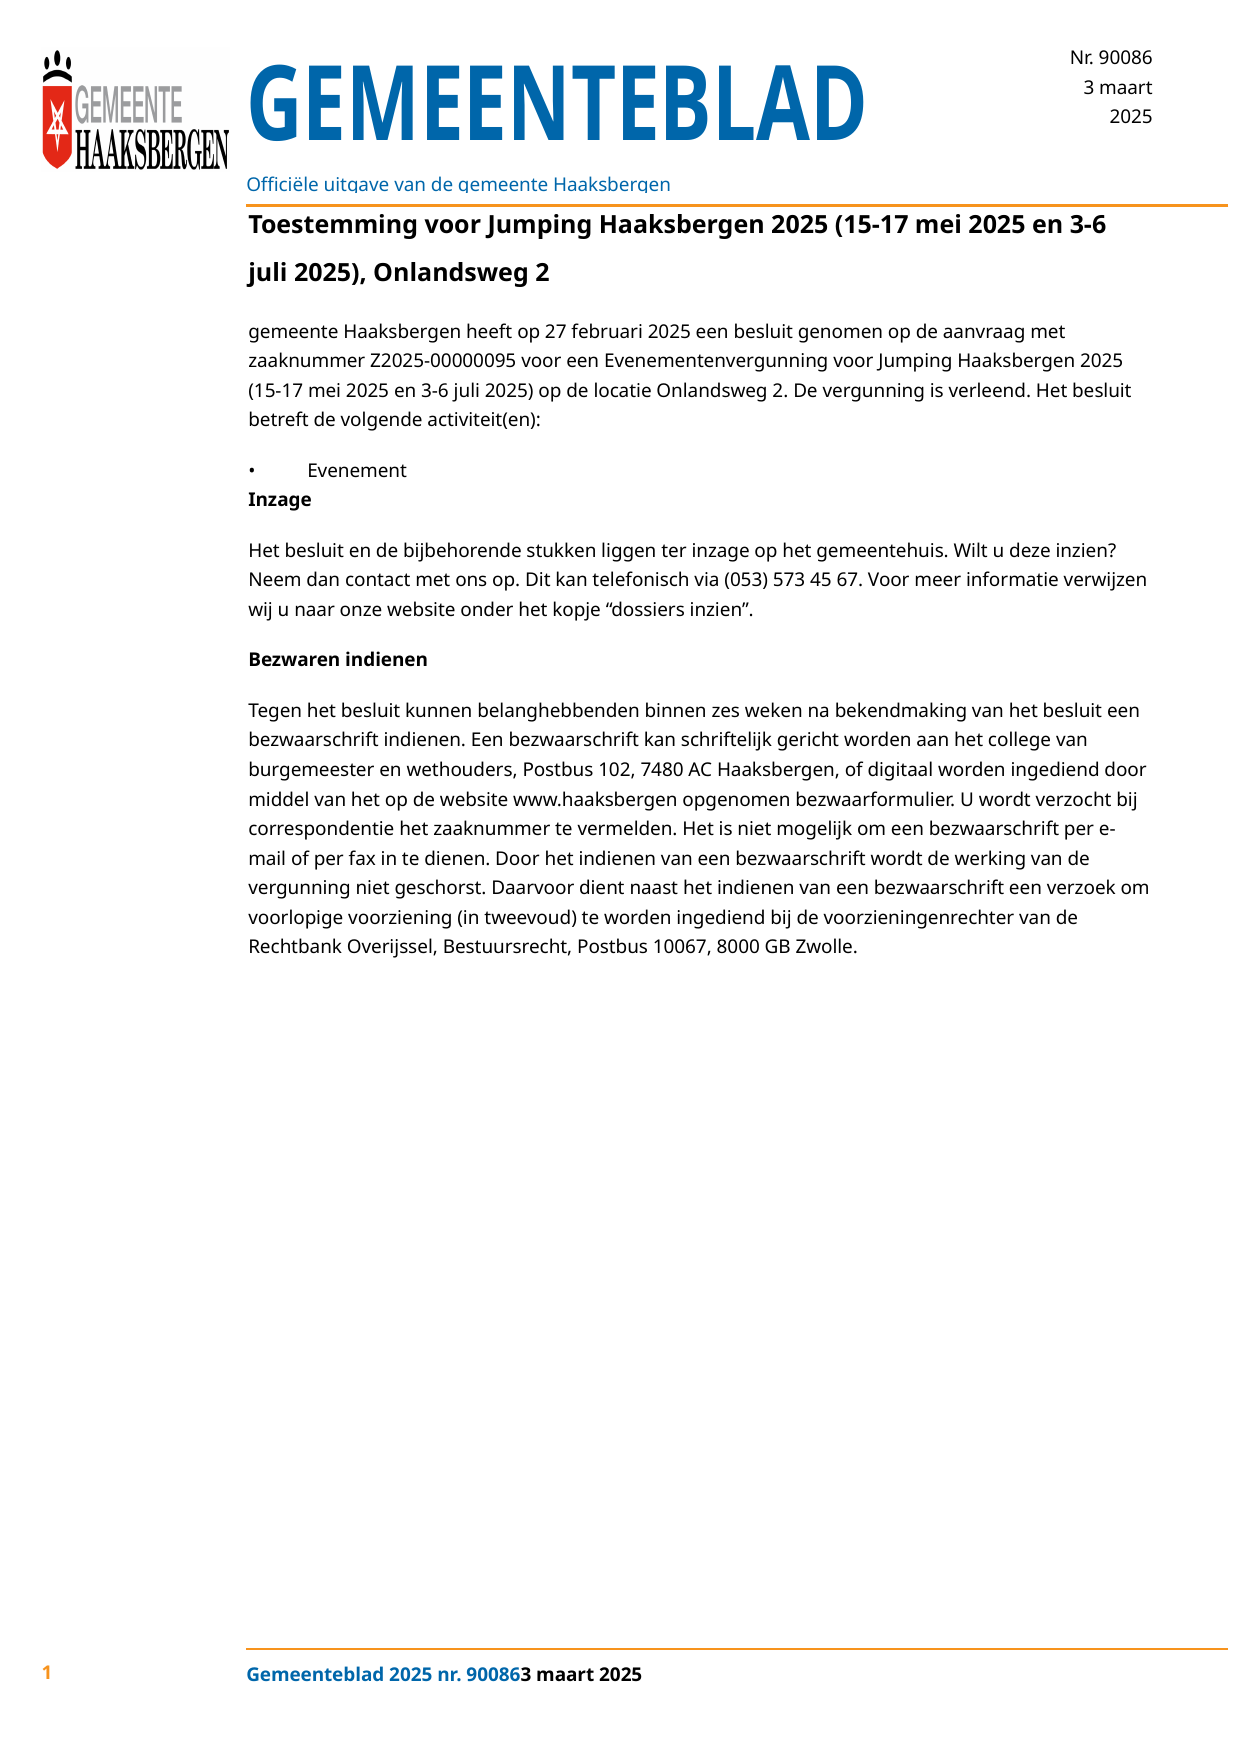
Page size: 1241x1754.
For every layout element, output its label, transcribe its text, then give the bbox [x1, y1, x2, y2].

text Toestemming voor Jumping Haaksbergen 2025 (15-17 mei 2025 en 3-6 juli 2025), Onlandsweg 2 [248, 207, 1152, 288]
text Bezwaren indienen [248, 647, 1152, 672]
text gemeente Haaksbergen heeft op 27 februari 2025 een besluit genomen op de aanvraag met zaaknummer Z2025-00000095 voor een Evenementenvergunning voor Jumping Haaksbergen 2025 (15-17 mei 2025 en 3-6 juli 2025) op de locatie Onlandsweg 2. De vergunning is verleend. Het besluit betreft de volgende activiteit(en): [248, 318, 1152, 432]
text Het besluit en de bijbehorende stukken liggen ter inzage op het gemeentehuis. Wilt u deze inzien? Neem dan contact met ons op. Dit kan telefonisch via (053) 573 45 67. Voor meer informatie verwijzen wij u naar onze website onder het kopje “dossiers inzien”. [248, 537, 1152, 622]
list Evenement [248, 457, 1152, 483]
text Tegen het besluit kunnen belanghebbenden binnen zes weken na bekendmaking van het besluit een bezwaarschrift indienen. Een bezwaarschrift kan schriftelijk gericht worden aan het college van burgemeester en wethouders, Postbus 102, 7480 AC Haaksbergen, of digitaal worden ingediend door middel van het op de website www.haaksbergen opgenomen bezwaarformulier. U wordt verzocht bij correspondentie het zaaknummer te vermelden. Het is niet mogelijk om een bezwaarschrift per e-mail of per fax in te dienen. Door het indienen van een bezwaarschrift wordt de werking van de vergunning niet geschorst. Daarvoor dient naast het indienen van een bezwaarschrift een verzoek om voorlopige voorziening (in tweevoud) te worden ingediend bij de voorzieningenrechter van de Rechtbank Overijssel, Bestuursrecht, Postbus 10067, 8000 GB Zwolle. [248, 697, 1152, 959]
text Inzage [248, 487, 1152, 512]
picture [41, 47, 231, 172]
